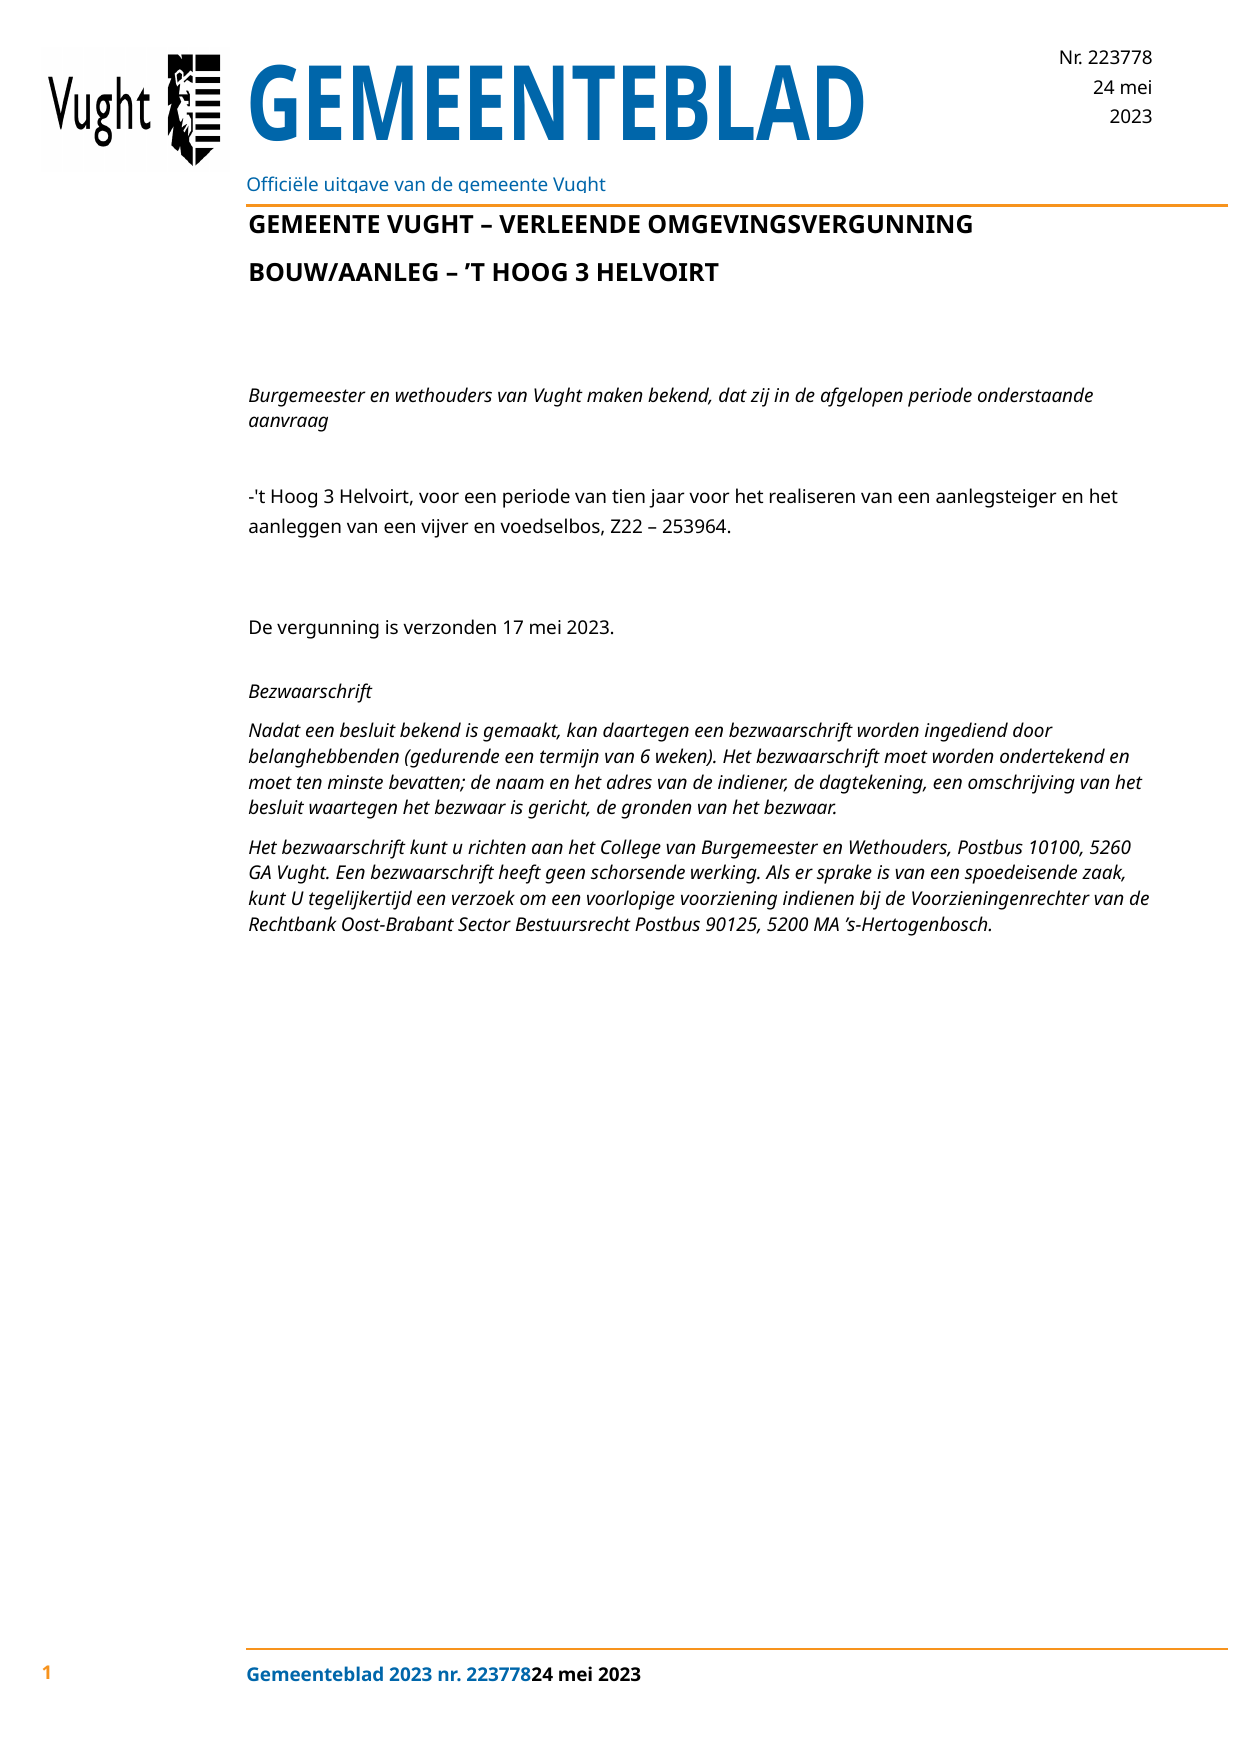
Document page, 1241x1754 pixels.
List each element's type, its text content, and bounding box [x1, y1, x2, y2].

text De vergunning is verzonden 17 mei 2023. [248, 614, 1152, 640]
text Bezwaarschrift [248, 678, 1152, 704]
text Het bezwaarschrift kunt u richten aan het College van Burgemeester en Wethouders, Postbus 10100, 5260 GA Vught. Een bezwaarschrift heeft geen schorsende werking. Als er sprake is van een spoedeisende zaak, kunt U tegelijkertijd een verzoek om een voorlopige voorziening indienen bij de Voorzieningenrechter van de Rechtbank Oost-Brabant Sector Bestuursrecht Postbus 90125, 5200 MA ’s-Hertogenbosch. [248, 834, 1152, 937]
text -'t Hoog 3 Helvoirt, voor een periode van tien jaar voor het realiseren van een aanlegsteiger en het aanleggen van een vijver en voedselbos, Z22 – 253964. [248, 484, 1152, 539]
text Nadat een besluit bekend is gemaakt, kan daartegen een bezwaarschrift worden ingediend door belanghebbenden (gedurende een termijn van 6 weken). Het bezwaarschrift moet worden ondertekend en moet ten minste bevatten; de naam en het adres van de indiener, de dagtekening, een omschrijving van het besluit waartegen het bezwaar is gericht, de gronden van het bezwaar. [248, 717, 1152, 820]
text GEMEENTE VUGHT – VERLEENDE OMGEVINGSVERGUNNING BOUW/AANLEG – ’T HOOG 3 HELVOIRT [248, 207, 1152, 288]
text Burgemeester en wethouders van Vught maken bekend, dat zij in de afgelopen periode onderstaande aanvraag [248, 382, 1152, 433]
picture [41, 47, 231, 172]
